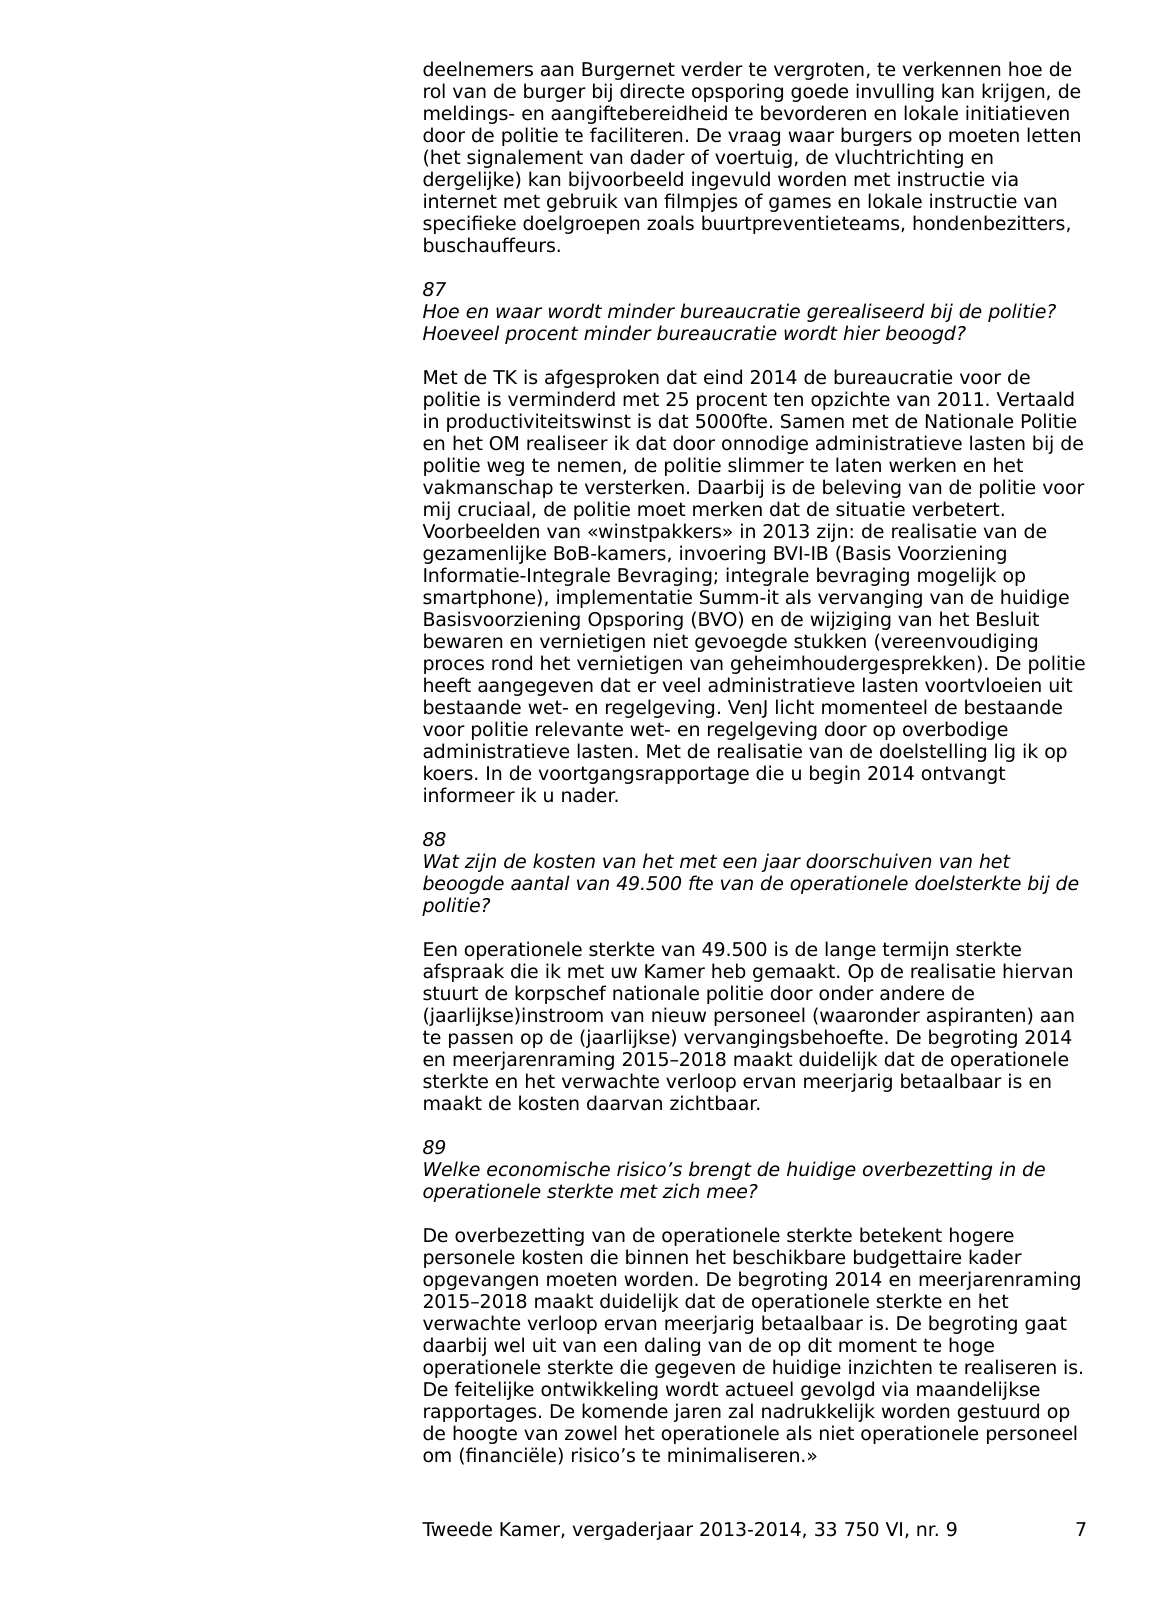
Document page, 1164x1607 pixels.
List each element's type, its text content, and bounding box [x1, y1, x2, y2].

text 87 [422, 279, 1087, 301]
text deelnemers aan Burgernet verder te vergroten, te verkennen hoe de rol van de burger bij directe opsporing goede invulling kan krijgen, de meldings- en aangiftebereidheid te bevorderen en lokale initiatieven door de politie te faciliteren. De vraag waar burgers op moeten letten (het signalement van dader of voertuig, de vluchtrichting en dergelijke) kan bijvoorbeeld ingevuld worden met instructie via internet met gebruik van filmpjes of games en lokale instructie van specifieke doelgroepen zoals buurtpreventieteams, hondenbezitters, buschauffeurs. [422, 59, 1087, 257]
text Welke economische risico’s brengt de huidige overbezetting in de operationele sterkte met zich mee? [422, 1159, 1087, 1203]
text Wat zijn de kosten van het met een jaar doorschuiven van het beoogde aantal van 49.500 fte van de operationele doelsterkte bij de politie? [422, 851, 1087, 917]
text De overbezetting van de operationele sterkte betekent hogere personele kosten die binnen het beschikbare budgettaire kader opgevangen moeten worden. De begroting 2014 en meerjarenraming 2015–2018 maakt duidelijk dat de operationele sterkte en het verwachte verloop ervan meerjarig betaalbaar is. De begroting gaat daarbij wel uit van een daling van de op dit moment te hoge operationele sterkte die gegeven de huidige inzichten te realiseren is. De feitelijke ontwikkeling wordt actueel gevolgd via maandelijkse rapportages. De komende jaren zal nadrukkelijk worden gestuurd op de hoogte van zowel het operationele als niet operationele personeel om (financiële) risico’s te minimaliseren.» [422, 1225, 1087, 1467]
text Met de TK is afgesproken dat eind 2014 de bureaucratie voor de politie is verminderd met 25 procent ten opzichte van 2011. Vertaald in productiviteitswinst is dat 5000fte. Samen met de Nationale Politie en het OM realiseer ik dat door onnodige administratieve lasten bij de politie weg te nemen, de politie slimmer te laten werken en het vakmanschap te versterken. Daarbij is de beleving van de politie voor mij cruciaal, de politie moet merken dat de situatie verbetert. Voorbeelden van «winstpakkers» in 2013 zijn: de realisatie van de gezamenlijke BoB-kamers, invoering BVI-IB (Basis Voorziening Informatie-Integrale Bevraging; integrale bevraging mogelijk op smartphone), implementatie Summ-it als vervanging van de huidige Basisvoorziening Opsporing (BVO) en de wijziging van het Besluit bewaren en vernietigen niet gevoegde stukken (vereenvoudiging proces rond het vernietigen van geheimhoudergesprekken). De politie heeft aangegeven dat er veel administratieve lasten voortvloeien uit bestaande wet- en regelgeving. VenJ licht momenteel de bestaande voor politie relevante wet- en regelgeving door op overbodige administratieve lasten. Met de realisatie van de doelstelling lig ik op koers. In de voortgangsrapportage die u begin 2014 ontvangt informeer ik u nader. [422, 367, 1087, 807]
text 88 [422, 829, 1087, 851]
text Hoe en waar wordt minder bureaucratie gerealiseerd bij de politie? Hoeveel procent minder bureaucratie wordt hier beoogd? [422, 301, 1087, 345]
text 89 [422, 1137, 1087, 1159]
text Een operationele sterkte van 49.500 is de lange termijn sterkte afspraak die ik met uw Kamer heb gemaakt. Op de realisatie hiervan stuurt de korpschef nationale politie door onder andere de (jaarlijkse)instroom van nieuw personeel (waaronder aspiranten) aan te passen op de (jaarlijkse) vervangingsbehoefte. De begroting 2014 en meerjarenraming 2015–2018 maakt duidelijk dat de operationele sterkte en het verwachte verloop ervan meerjarig betaalbaar is en maakt de kosten daarvan zichtbaar. [422, 939, 1087, 1115]
